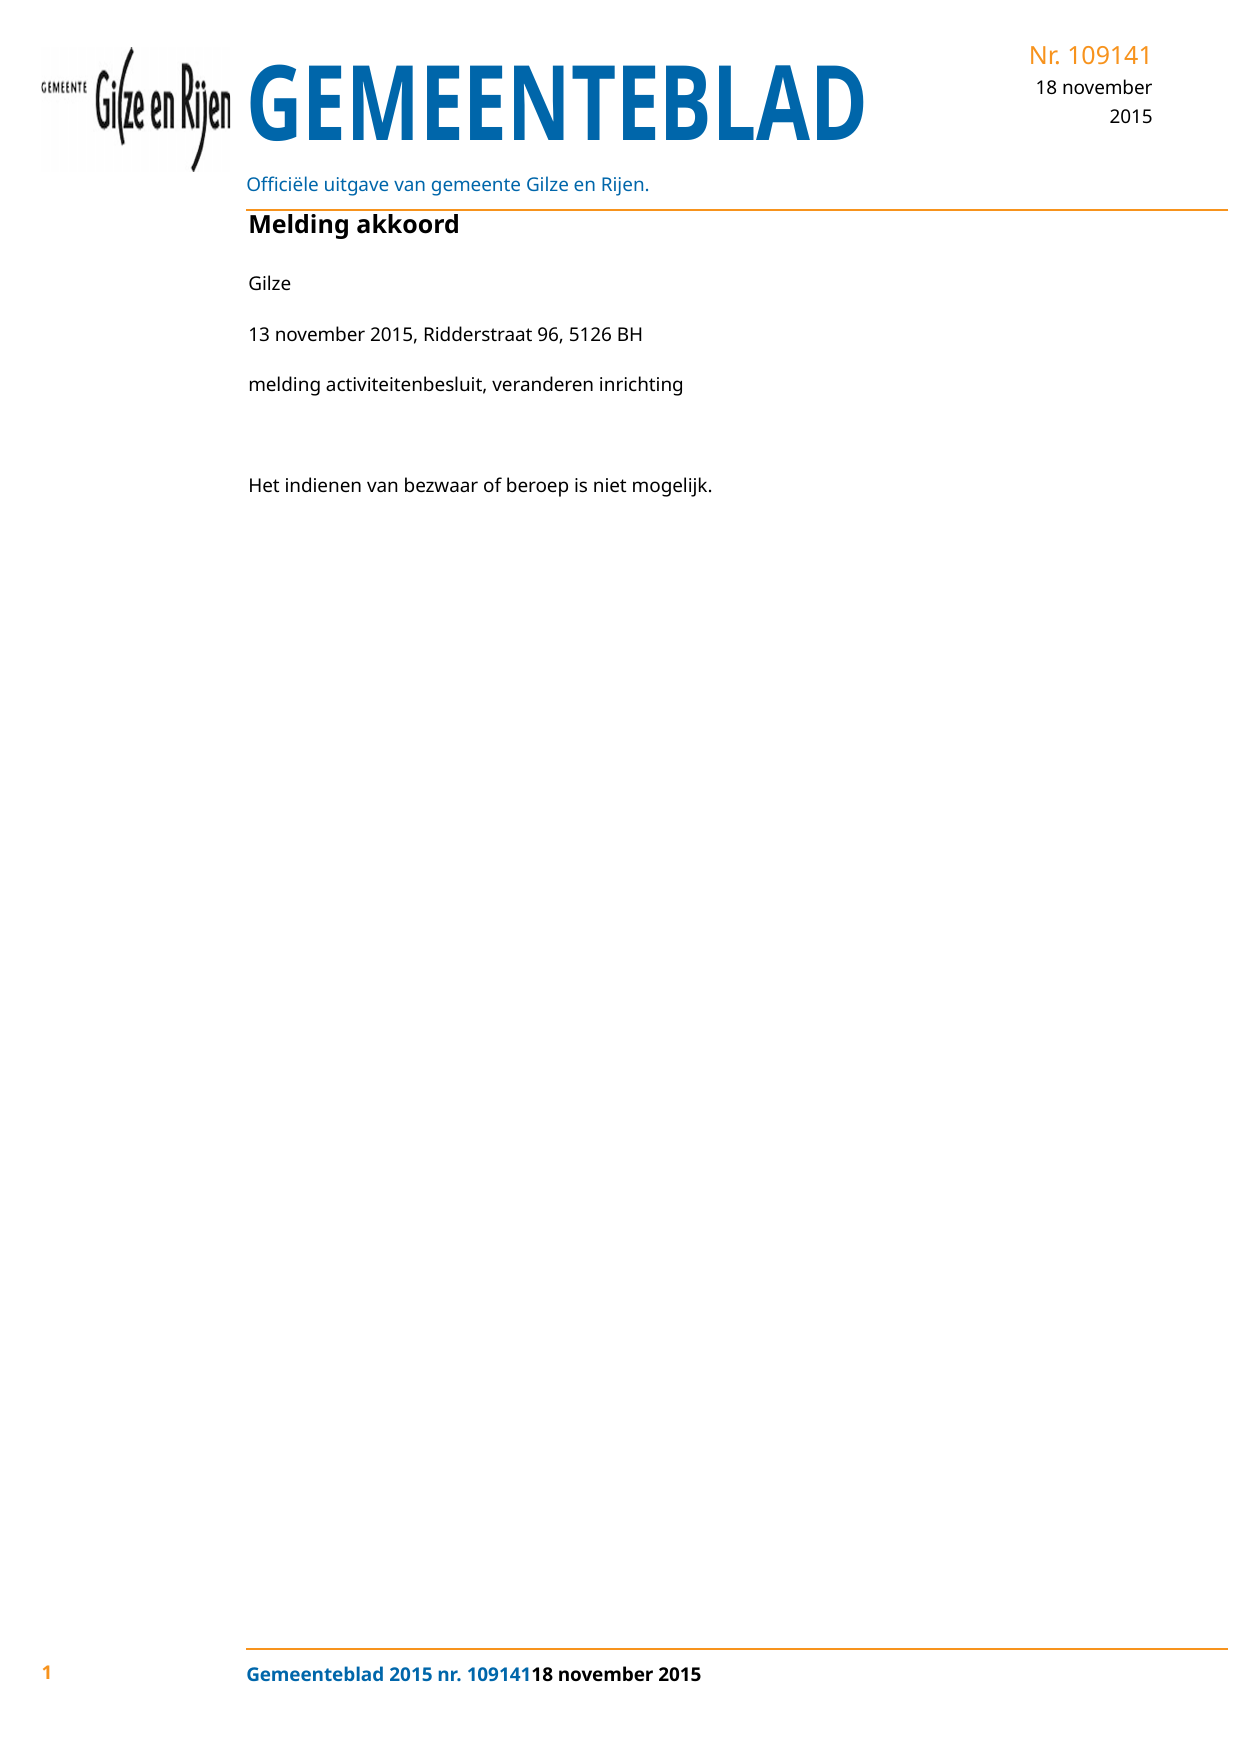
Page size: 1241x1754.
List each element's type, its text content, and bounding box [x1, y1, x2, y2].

text 13 november 2015, Ridderstraat 96, 5126 BH [248, 321, 1152, 346]
text Melding akkoord [248, 211, 1152, 241]
text Het indienen van bezwaar of beroep is niet mogelijk. [248, 472, 1152, 498]
text melding activiteitenbesluit, veranderen inrichting [248, 371, 1152, 397]
text Gilze [248, 270, 1152, 296]
picture [41, 47, 231, 172]
